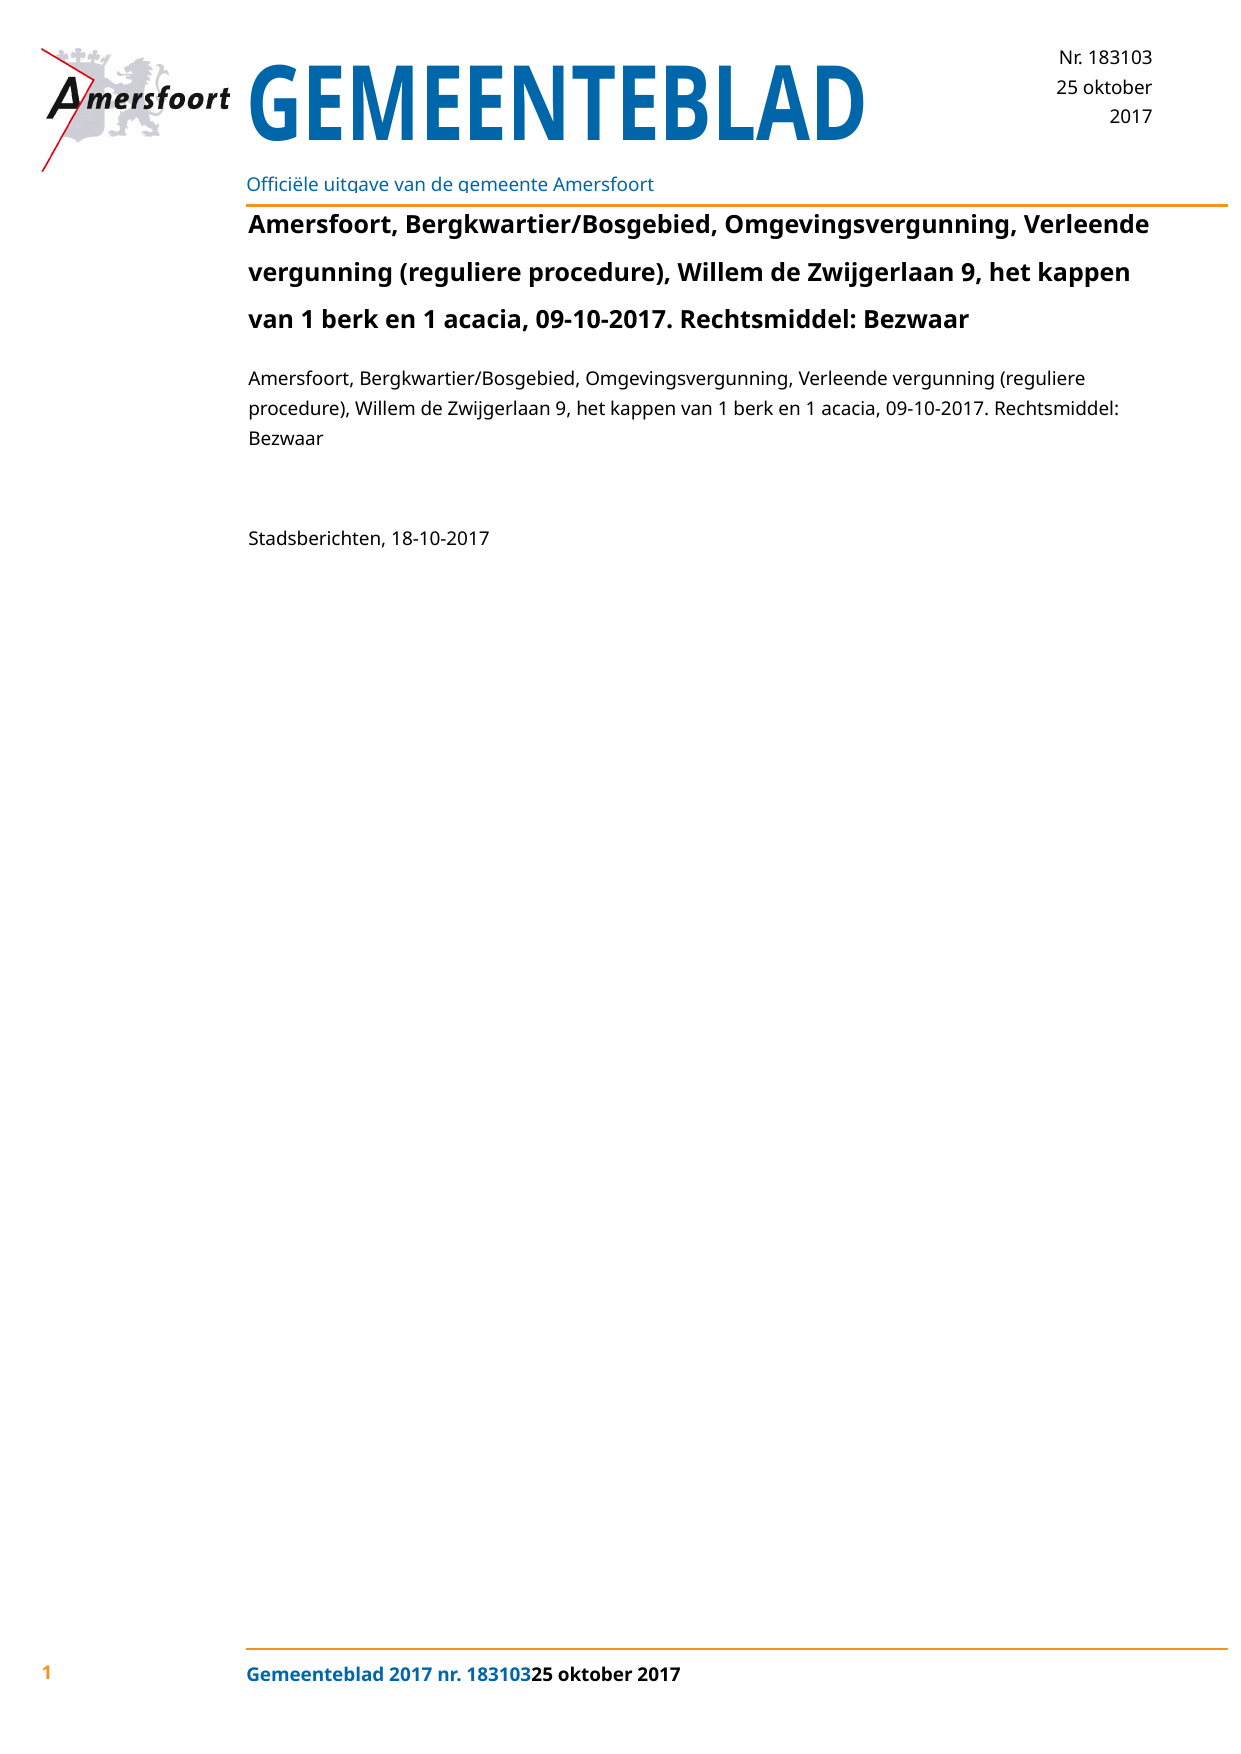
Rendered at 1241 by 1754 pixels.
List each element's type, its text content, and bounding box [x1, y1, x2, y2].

picture [41, 47, 231, 172]
text Amersfoort, Bergkwartier/Bosgebied, Omgevingsvergunning, Verleende vergunning (reguliere procedure), Willem de Zwijgerlaan 9, het kappen van 1 berk en 1 acacia, 09-10-2017. Rechtsmiddel: Bezwaar [248, 366, 1152, 450]
text Stadsberichten, 18-10-2017 [248, 526, 1152, 551]
text Amersfoort, Bergkwartier/Bosgebied, Omgevingsvergunning, Verleende vergunning (reguliere procedure), Willem de Zwijgerlaan 9, het kappen van 1 berk en 1 acacia, 09-10-2017. Rechtsmiddel: Bezwaar [248, 207, 1152, 336]
